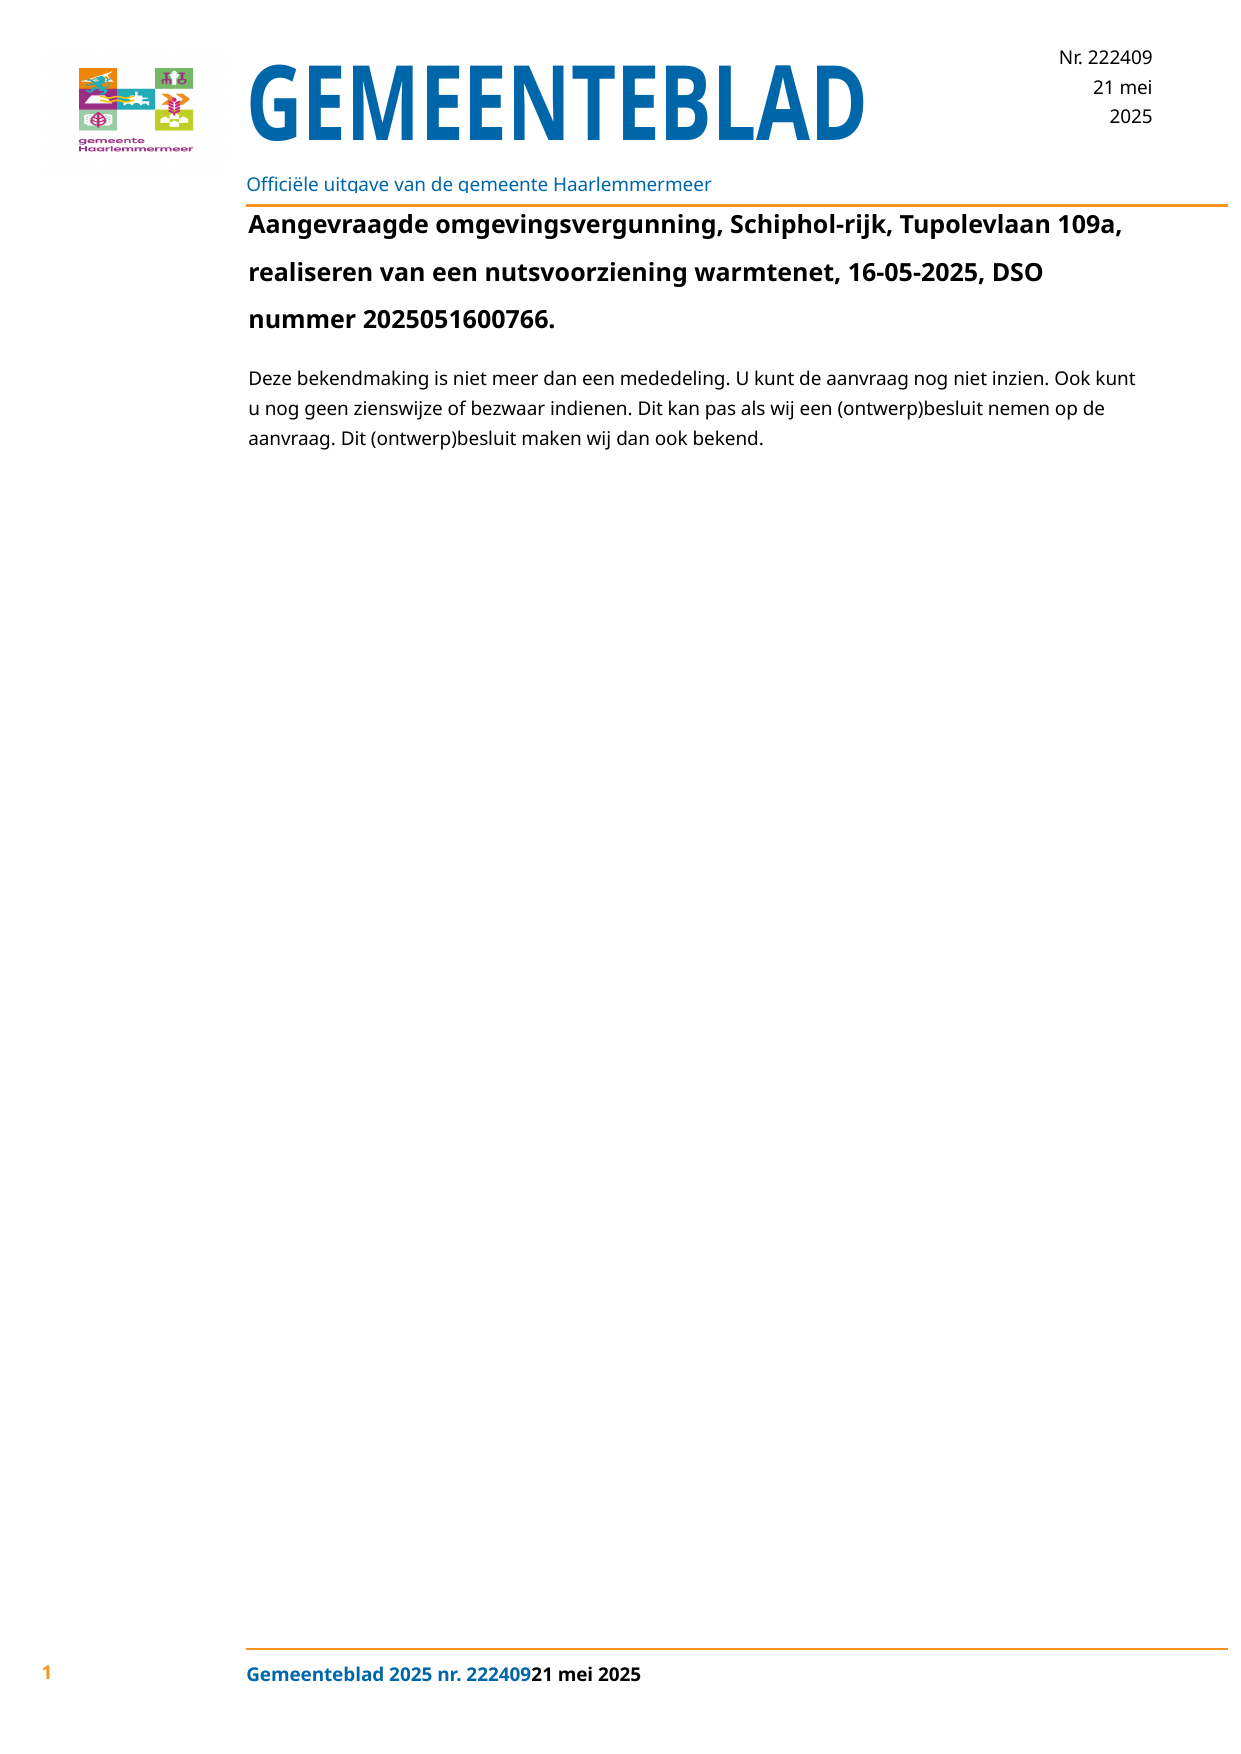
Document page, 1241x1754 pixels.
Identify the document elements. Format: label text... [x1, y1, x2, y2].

text Deze bekendmaking is niet meer dan een mededeling. U kunt de aanvraag nog niet inzien. Ook kunt u nog geen zienswijze of bezwaar indienen. Dit kan pas als wij een (ontwerp)besluit nemen op de aanvraag. Dit (ontwerp)besluit maken wij dan ook bekend. [248, 366, 1152, 450]
picture [41, 47, 231, 172]
text Aangevraagde omgevingsvergunning, Schiphol-rijk, Tupolevlaan 109a, realiseren van een nutsvoorziening warmtenet, 16-05-2025, DSO nummer 2025051600766. [248, 207, 1152, 336]
